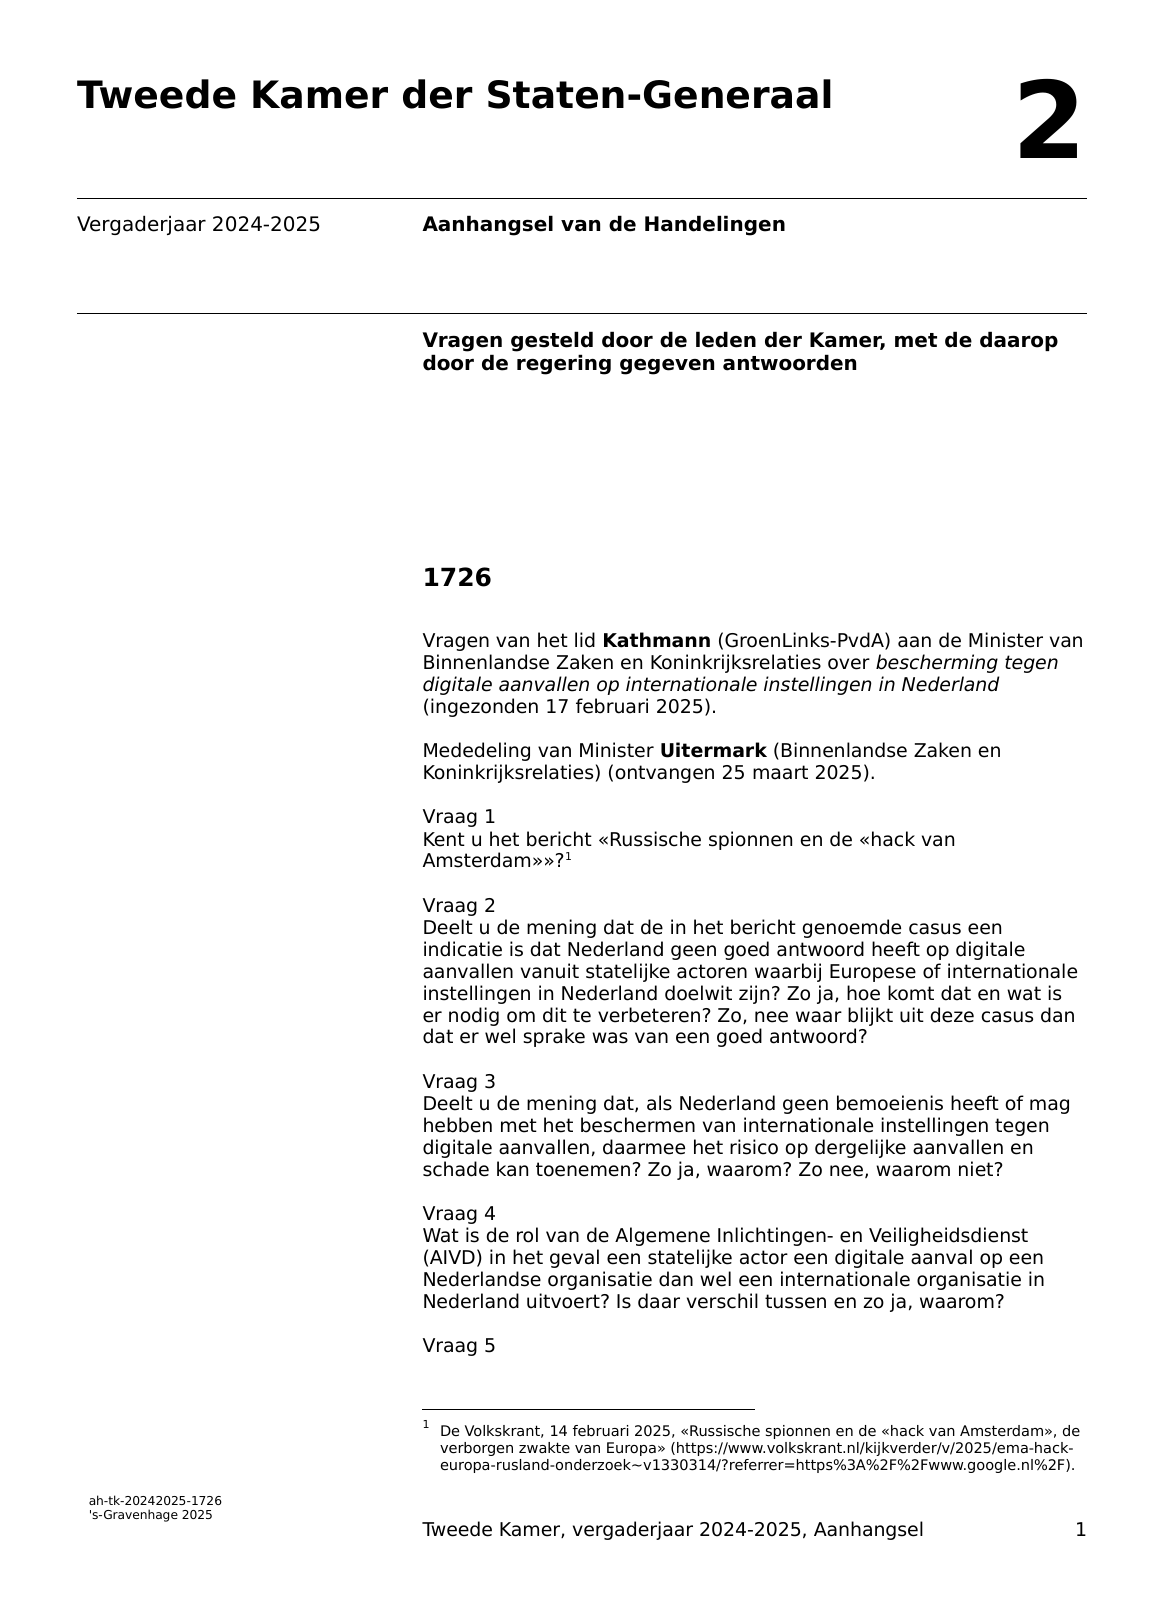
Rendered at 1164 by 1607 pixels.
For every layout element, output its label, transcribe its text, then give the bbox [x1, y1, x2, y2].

table_cell Vragen gesteld door de leden der Kamer, met de daarop door de regering gegeven antwoorden [422, 314, 1087, 375]
text Vraag 4 [422, 1203, 1087, 1225]
text Vraag 3 [422, 1071, 1087, 1093]
text Vraag 1 [422, 806, 1087, 828]
text Kent u het bericht «Russische spionnen en de «hack van Amsterdam»»? [422, 828, 1087, 872]
text 1726 [422, 563, 1087, 592]
table_header 2 [886, 59, 1087, 198]
text Deelt u de mening dat, als Nederland geen bemoeienis heeft of mag hebben met het beschermen van internationale instellingen tegen digitale aanvallen, daarmee het risico op dergelijke aanvallen en schade kan toenemen? Zo ja, waarom? Zo nee, waarom niet? [422, 1093, 1087, 1181]
text ah-tk-20242025-1726 [88, 1494, 323, 1508]
text Vragen van het lid Kathmann (GroenLinks-PvdA) aan de Minister van Binnenlandse Zaken en Koninkrijksrelaties over bescherming tegen digitale aanvallen op internationale instellingen in Nederland (ingezonden 17 februari 2025). [422, 630, 1087, 718]
text 's-Gravenhage 2025 [88, 1508, 323, 1522]
table_cell Aanhangsel van de Handelingen [422, 199, 1087, 313]
table_cell [77, 314, 422, 375]
text Deelt u de mening dat de in het bericht genoemde casus een indicatie is dat Nederland geen goed antwoord heeft op digitale aanvallen vanuit statelijke actoren waarbij Europese of internationale instellingen in Nederland doelwit zijn? Zo ja, hoe komt dat en wat is er nodig om dit te verbeteren? Zo, nee waar blijkt uit deze casus dan dat er wel sprake was van een goed antwoord? [422, 917, 1087, 1048]
text Mededeling van Minister Uitermark (Binnenlandse Zaken en Koninkrijksrelaties) (ontvangen 25 maart 2025). [422, 740, 1087, 784]
text Vraag 2 [422, 894, 1087, 917]
text Vraag 5 [422, 1335, 1087, 1357]
text De Volkskrant, 14 februari 2025, «Russische spionnen en de «hack van Amsterdam», de verborgen zwakte van Europa» (https://www.volkskrant.nl/kijkverder/v/2025/ema-hack-europa-rusland-onderzoek~v1330314/?referrer=https%3A%2F%2Fwww.google.nl%2F). [422, 1418, 1087, 1474]
table_cell Vergaderjaar 2024-2025 [77, 199, 422, 313]
text Wat is de rol van de Algemene Inlichtingen- en Veiligheidsdienst (AIVD) in het geval een statelijke actor een digitale aanval op een Nederlandse organisatie dan wel een internationale organisatie in Nederland uitvoert? Is daar verschil tussen en zo ja, waarom? [422, 1225, 1087, 1313]
table_header Tweede Kamer der Staten-Generaal [77, 59, 886, 198]
